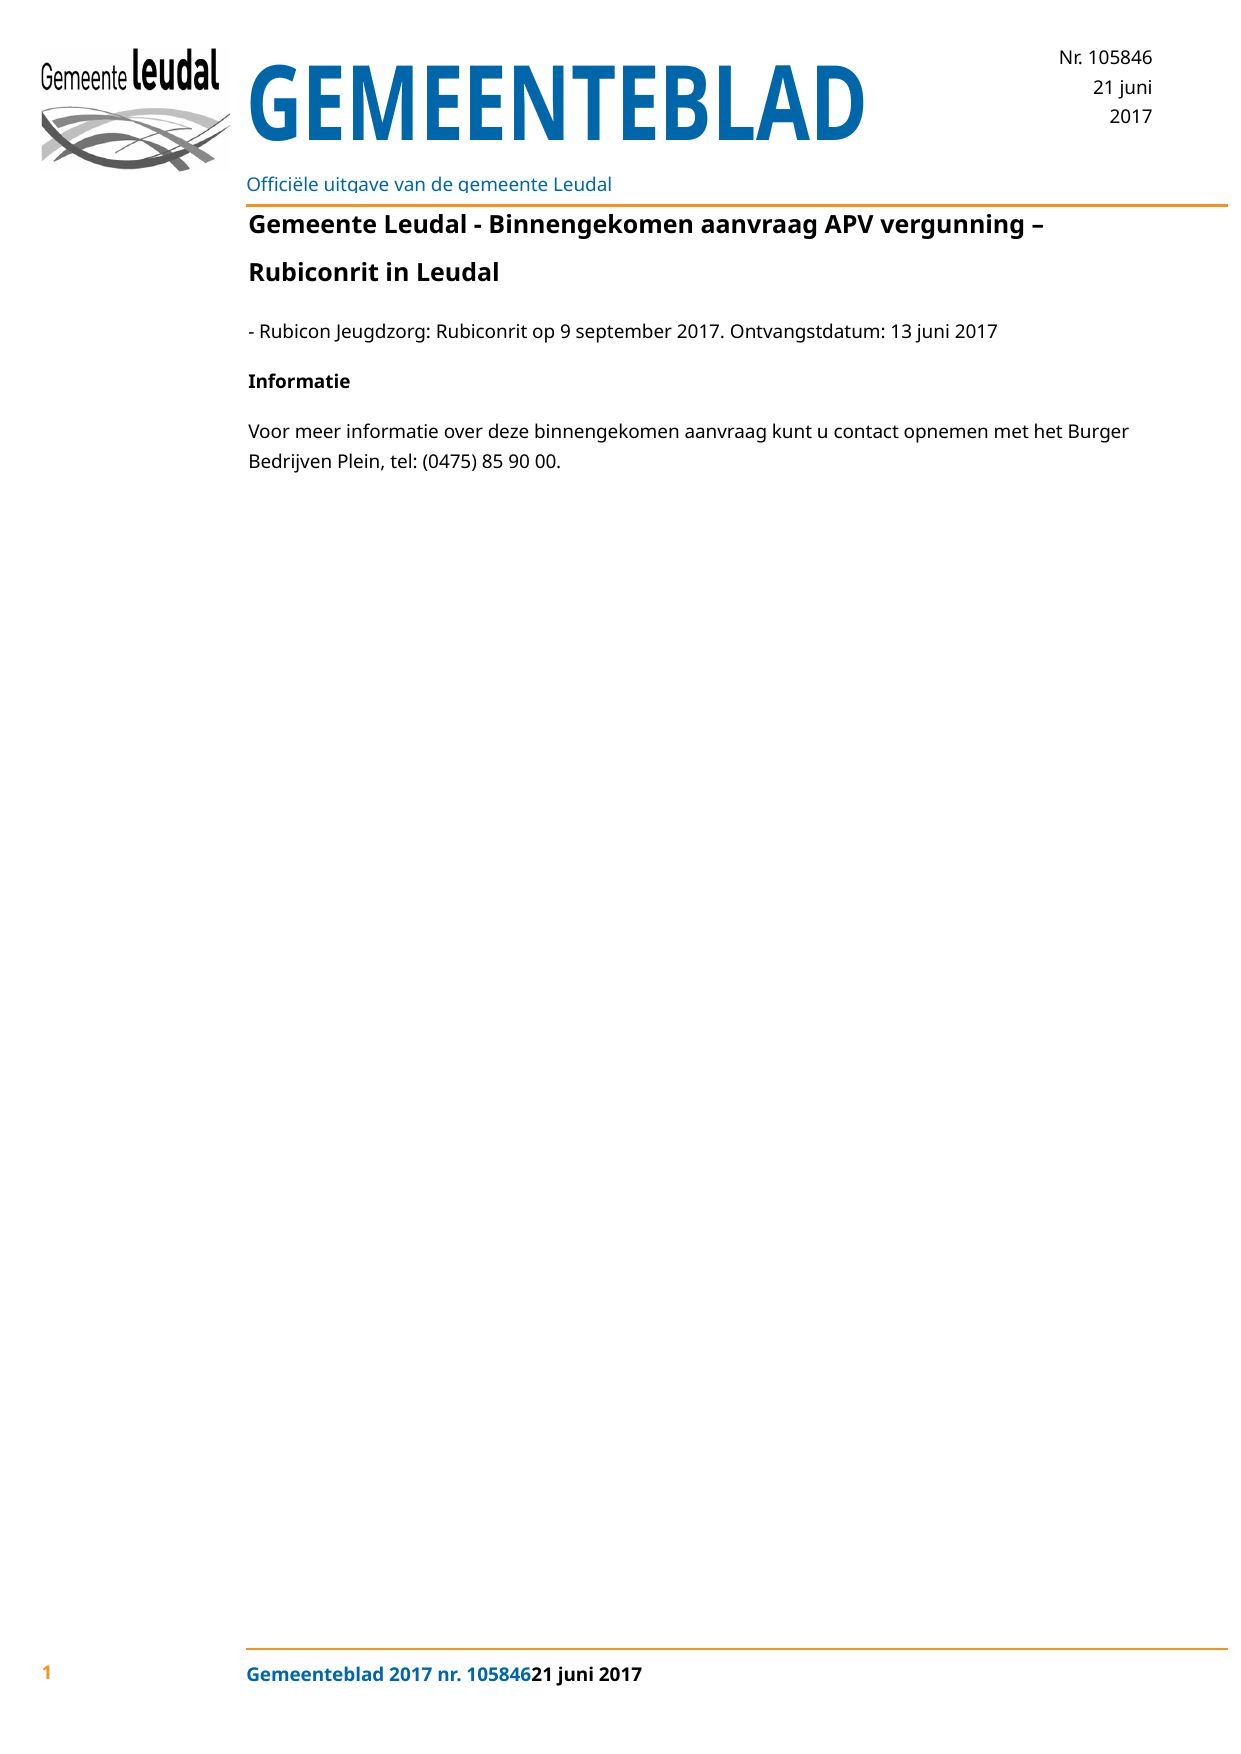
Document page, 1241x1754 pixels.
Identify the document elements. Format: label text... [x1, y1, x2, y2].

text Voor meer informatie over deze binnengekomen aanvraag kunt u contact opnemen met het Burger Bedrijven Plein, tel: (0475) 85 90 00. [248, 419, 1152, 474]
text - Rubicon Jeugdzorg: Rubiconrit op 9 september 2017. Ontvangstdatum: 13 juni 2017 [248, 318, 1152, 344]
picture [41, 47, 231, 172]
text Gemeente Leudal - Binnengekomen aanvraag APV vergunning – Rubiconrit in Leudal [248, 207, 1152, 288]
text Informatie [248, 368, 1152, 394]
